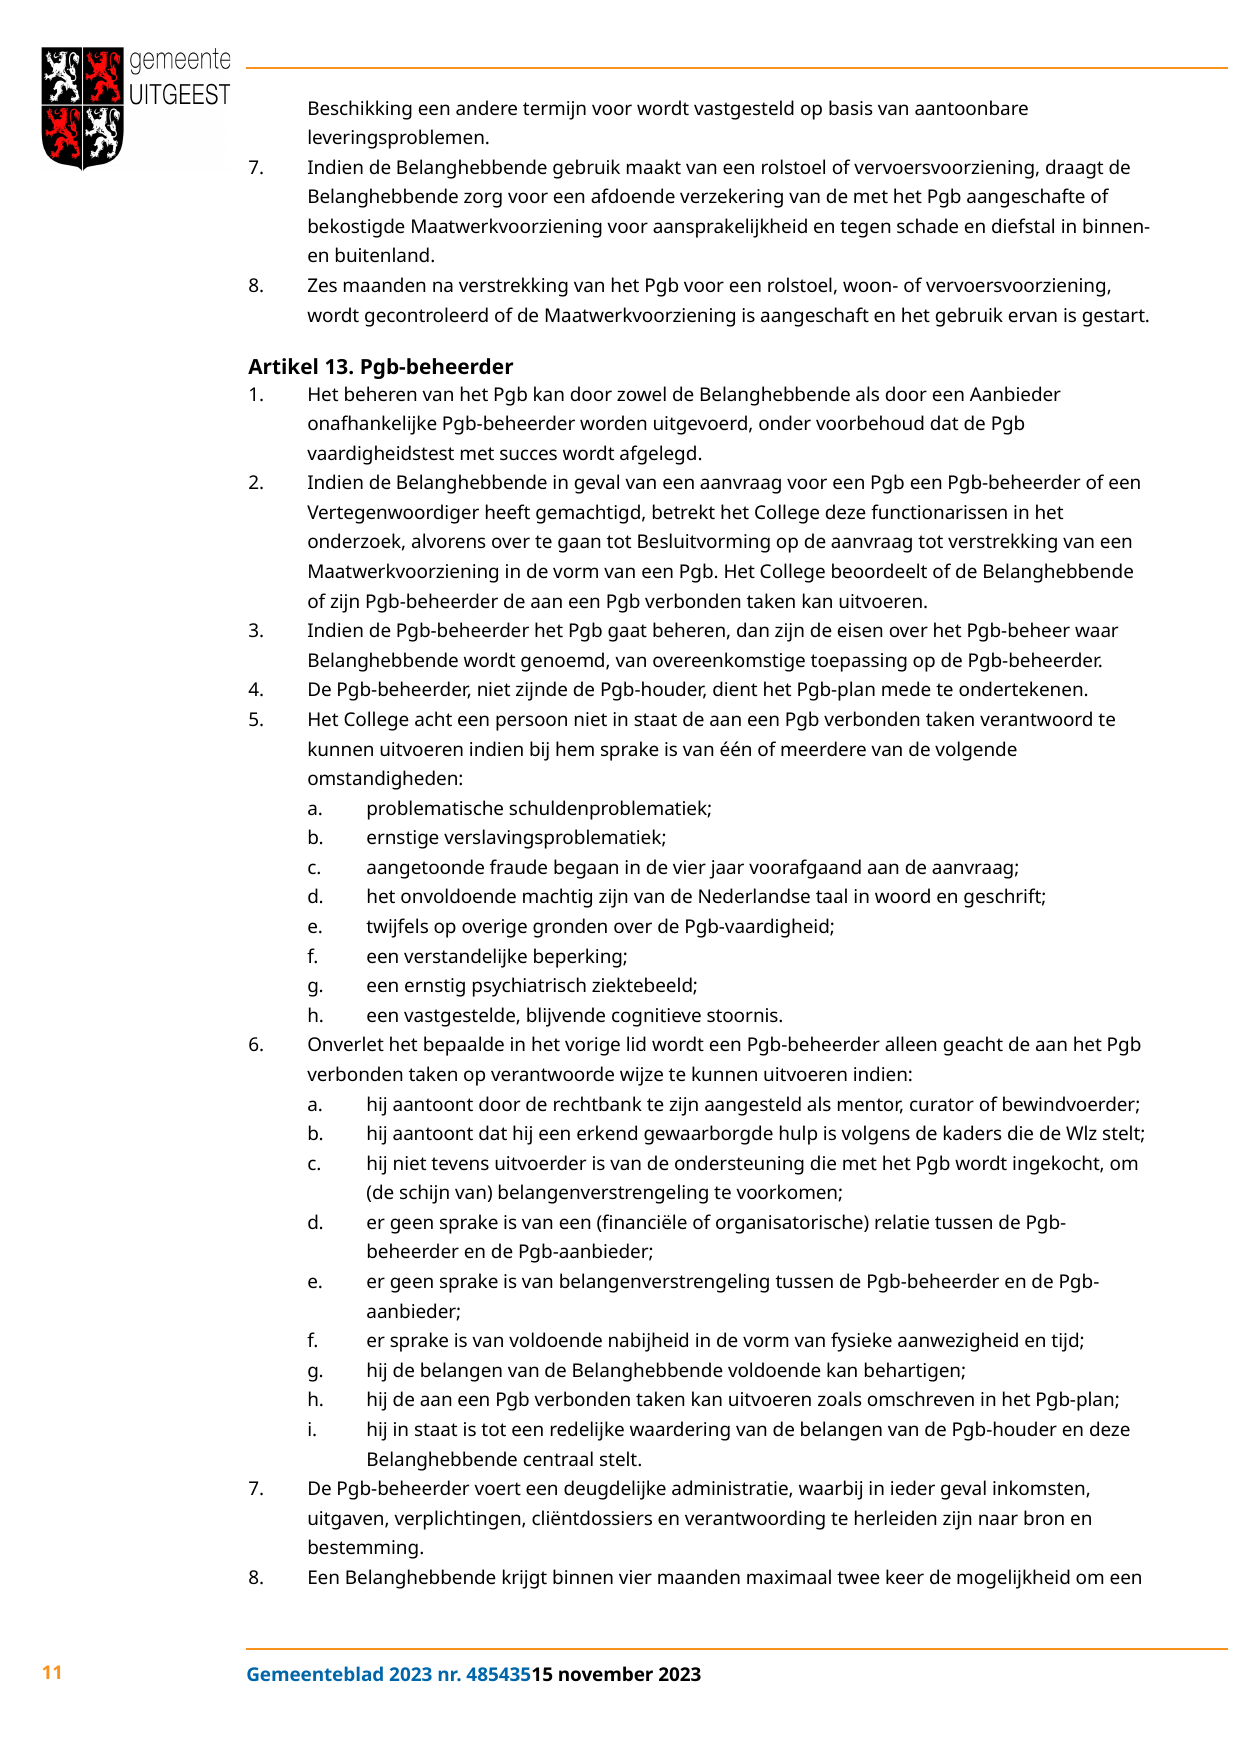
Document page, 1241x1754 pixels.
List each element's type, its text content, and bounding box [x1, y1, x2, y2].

list Indien de Pgb-beheerder het Pgb gaat beheren, dan zijn de eisen over het Pgb-beheer waar Belanghebbende wordt genoemd, van overeenkomstige toepassing op de Pgb-beheerder. [248, 617, 1152, 673]
list Het College acht een persoon niet in staat de aan een Pgb verbonden taken verantwoord te kunnen uitvoeren indien bij hem sprake is van één of meerdere van de volgende omstandigheden: [248, 706, 1152, 791]
list De Pgb-beheerder voert een deugdelijke administratie, waarbij in ieder geval inkomsten, uitgaven, verplichtingen, cliëntdossiers en verantwoording te herleiden zijn naar bron en bestemming. [248, 1475, 1152, 1560]
list er sprake is van voldoende nabijheid in de vorm van fysieke aanwezigheid en tijd; [307, 1327, 1152, 1353]
list hij aantoont door de rechtbank te zijn aangesteld als mentor, curator of bewindvoerder; [307, 1091, 1152, 1116]
list het onvoldoende machtig zijn van de Nederlandse taal in woord en geschrift; [307, 884, 1152, 909]
list een verstandelijke beperking; [307, 943, 1152, 968]
list De Pgb-beheerder, niet zijnde de Pgb-houder, dient het Pgb-plan mede te ondertekenen. [248, 677, 1152, 702]
list Beschikking een andere termijn voor wordt vastgesteld op basis van aantoonbare leveringsproblemen. [248, 95, 1152, 150]
list Een Belanghebbende krijgt binnen vier maanden maximaal twee keer de mogelijkheid om een [248, 1564, 1152, 1590]
text Artikel 13. Pgb-beheerder [248, 352, 1152, 381]
list hij de aan een Pgb verbonden taken kan uitvoeren zoals omschreven in het Pgb-plan; [307, 1387, 1152, 1412]
list Indien de Belanghebbende gebruik maakt van een rolstoel of vervoersvoorziening, draagt de Belanghebbende zorg voor een afdoende verzekering van de met het Pgb aangeschafte of bekostigde Maatwerkvoorziening voor aansprakelijkheid en tegen schade en diefstal in binnen- en buitenland. [248, 154, 1152, 268]
list hij de belangen van de Belanghebbende voldoende kan behartigen; [307, 1357, 1152, 1383]
list hij niet tevens uitvoerder is van de ondersteuning die met het Pgb wordt ingekocht, om (de schijn van) belangenverstrengeling te voorkomen; [307, 1150, 1152, 1205]
list Zes maanden na verstrekking van het Pgb voor een rolstoel, woon- of vervoersvoorziening, wordt gecontroleerd of de Maatwerkvoorziening is aangeschaft en het gebruik ervan is gestart. [248, 272, 1152, 328]
list hij aantoont dat hij een erkend gewaarborgde hulp is volgens de kaders die de Wlz stelt; [307, 1120, 1152, 1146]
list Onverlet het bepaalde in het vorige lid wordt een Pgb-beheerder alleen geacht de aan het Pgb verbonden taken op verantwoorde wijze te kunnen uitvoeren indien: [248, 1032, 1152, 1087]
list twijfels op overige gronden over de Pgb-vaardigheid; [307, 913, 1152, 939]
list problematische schuldenproblematiek; [307, 795, 1152, 821]
picture [41, 47, 231, 172]
list een ernstig psychiatrisch ziektebeeld; [307, 972, 1152, 998]
list hij in staat is tot een redelijke waardering van de belangen van de Pgb-houder en deze Belanghebbende centraal stelt. [307, 1416, 1152, 1471]
list ernstige verslavingsproblematiek; [307, 824, 1152, 850]
list er geen sprake is van belangenverstrengeling tussen de Pgb-beheerder en de Pgb-aanbieder; [307, 1268, 1152, 1323]
list een vastgestelde, blijvende cognitieve stoornis. [307, 1002, 1152, 1028]
list Indien de Belanghebbende in geval van een aanvraag voor een Pgb een Pgb-beheerder of een Vertegenwoordiger heeft gemachtigd, betrekt het College deze functionarissen in het onderzoek, alvorens over te gaan tot Besluitvorming op de aanvraag tot verstrekking van een Maatwerkvoorziening in de vorm van een Pgb. Het College beoordeelt of de Belanghebbende of zijn Pgb-beheerder de aan een Pgb verbonden taken kan uitvoeren. [248, 469, 1152, 613]
list aangetoonde fraude begaan in de vier jaar voorafgaand aan de aanvraag; [307, 854, 1152, 880]
list Het beheren van het Pgb kan door zowel de Belanghebbende als door een Aanbieder onafhankelijke Pgb-beheerder worden uitgevoerd, onder voorbehoud dat de Pgb vaardigheidstest met succes wordt afgelegd. [248, 381, 1152, 466]
list er geen sprake is van een (financiële of organisatorische) relatie tussen de Pgb-beheerder en de Pgb-aanbieder; [307, 1209, 1152, 1264]
